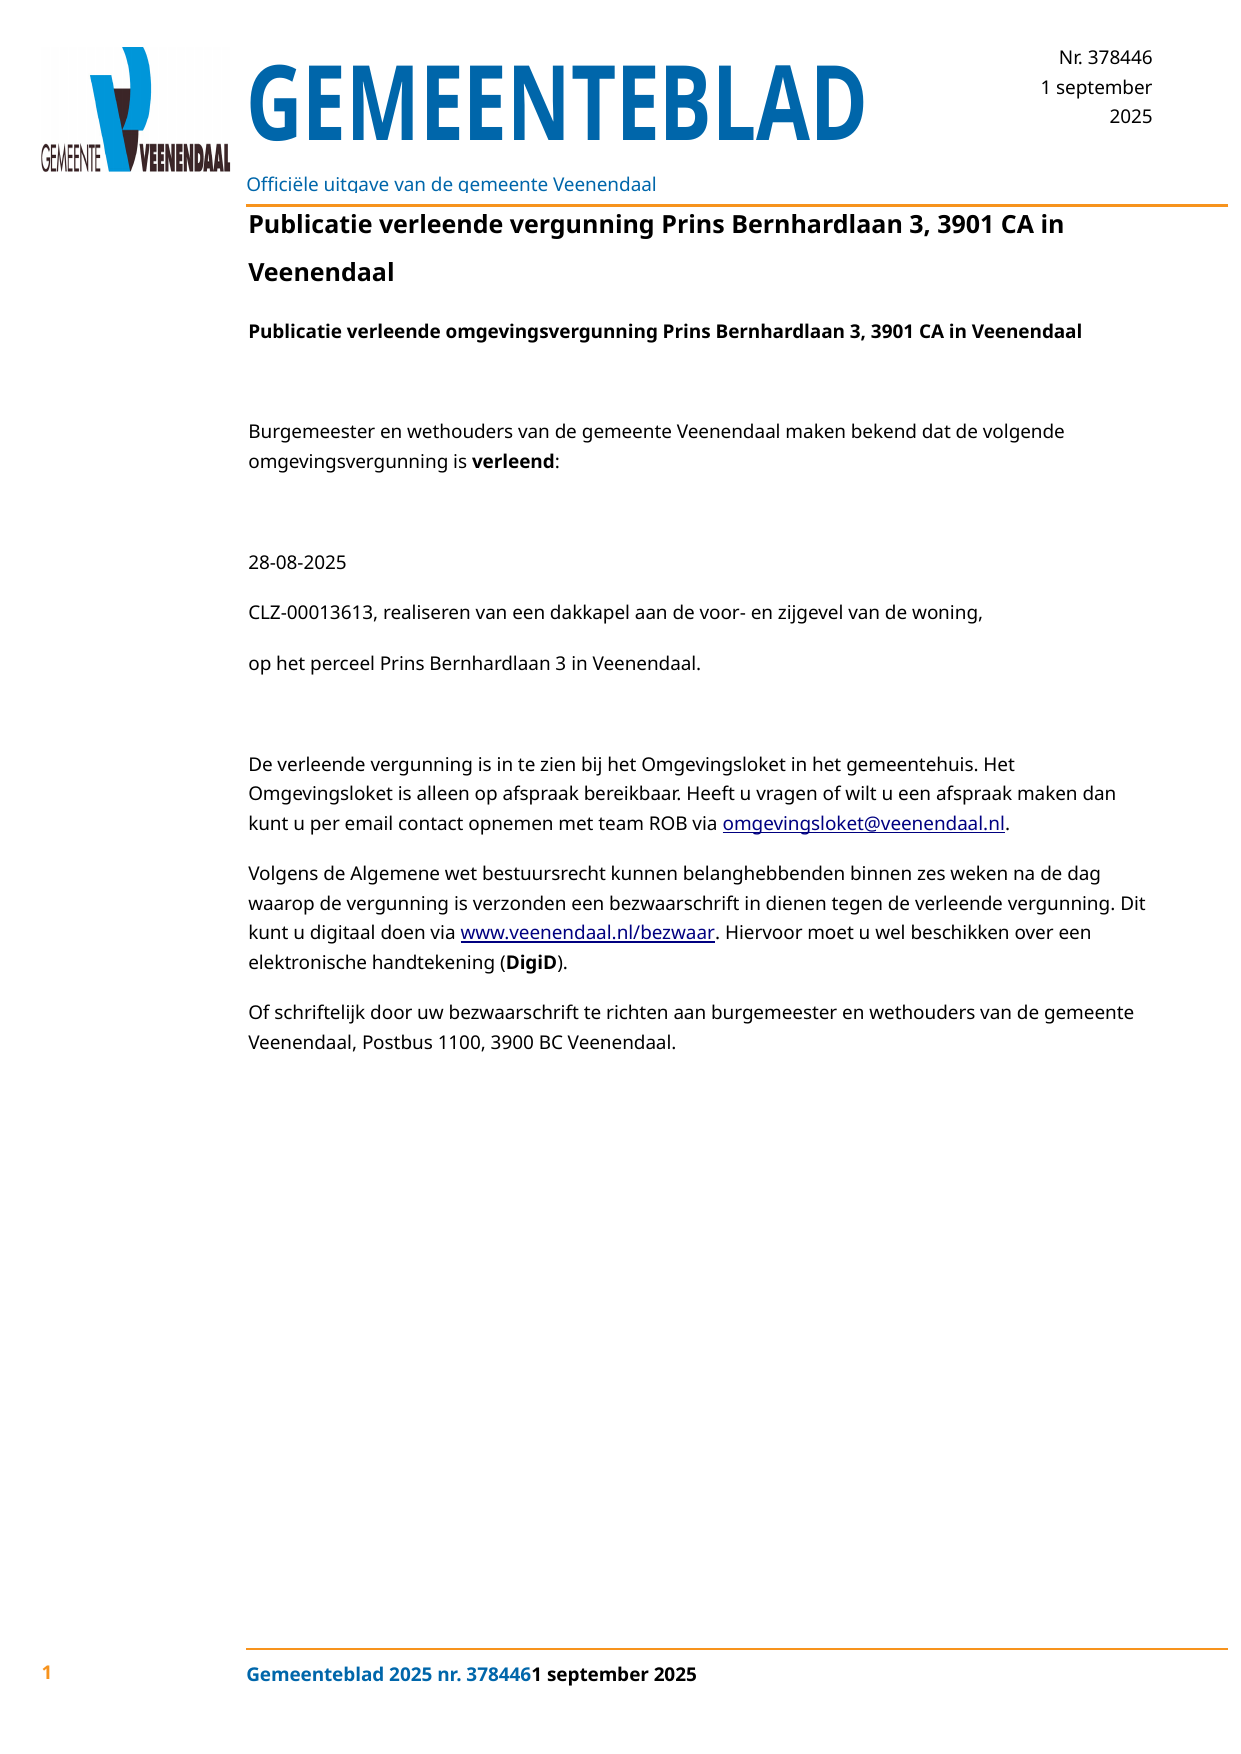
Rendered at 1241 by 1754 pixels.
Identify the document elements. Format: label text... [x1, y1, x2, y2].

text Volgens de Algemene wet bestuursrecht kunnen belanghebbenden binnen zes weken na de dag waarop de vergunning is verzonden een bezwaarschrift in dienen tegen de verleende vergunning. Dit kunt u digitaal doen via www.veenendaal.nl/bezwaar. Hiervoor moet u wel beschikken over een elektronische handtekening (DigiD). [248, 860, 1152, 975]
picture [123, 47, 231, 172]
text 28-08-2025 [248, 549, 1152, 575]
text Publicatie verleende vergunning Prins Bernhardlaan 3, 3901 CA in Veenendaal [248, 207, 1152, 288]
text De verleende vergunning is in te zien bij het Omgevingsloket in het gemeentehuis. Het Omgevingsloket is alleen op afspraak bereikbaar. Heeft u vragen of wilt u een afspraak maken dan kunt u per email contact opnemen met team ROB via omgevingsloket@veenendaal.nl. [248, 751, 1152, 836]
text Publicatie verleende omgevingsvergunning Prins Bernhardlaan 3, 3901 CA in Veenendaal [248, 318, 1152, 344]
picture [41, 47, 130, 172]
text Burgemeester en wethouders van de gemeente Veenendaal maken bekend dat de volgende omgevingsvergunning is verleend: [248, 419, 1152, 474]
text CLZ-00013613, realiseren van een dakkapel aan de voor- en zijgevel van de woning, [248, 599, 1152, 625]
text op het perceel Prins Bernhardlaan 3 in Veenendaal. [248, 650, 1152, 676]
text Of schriftelijk door uw bezwaarschrift te richten aan burgemeester en wethouders van de gemeente Veenendaal, Postbus 1100, 3900 BC Veenendaal. [248, 999, 1152, 1055]
